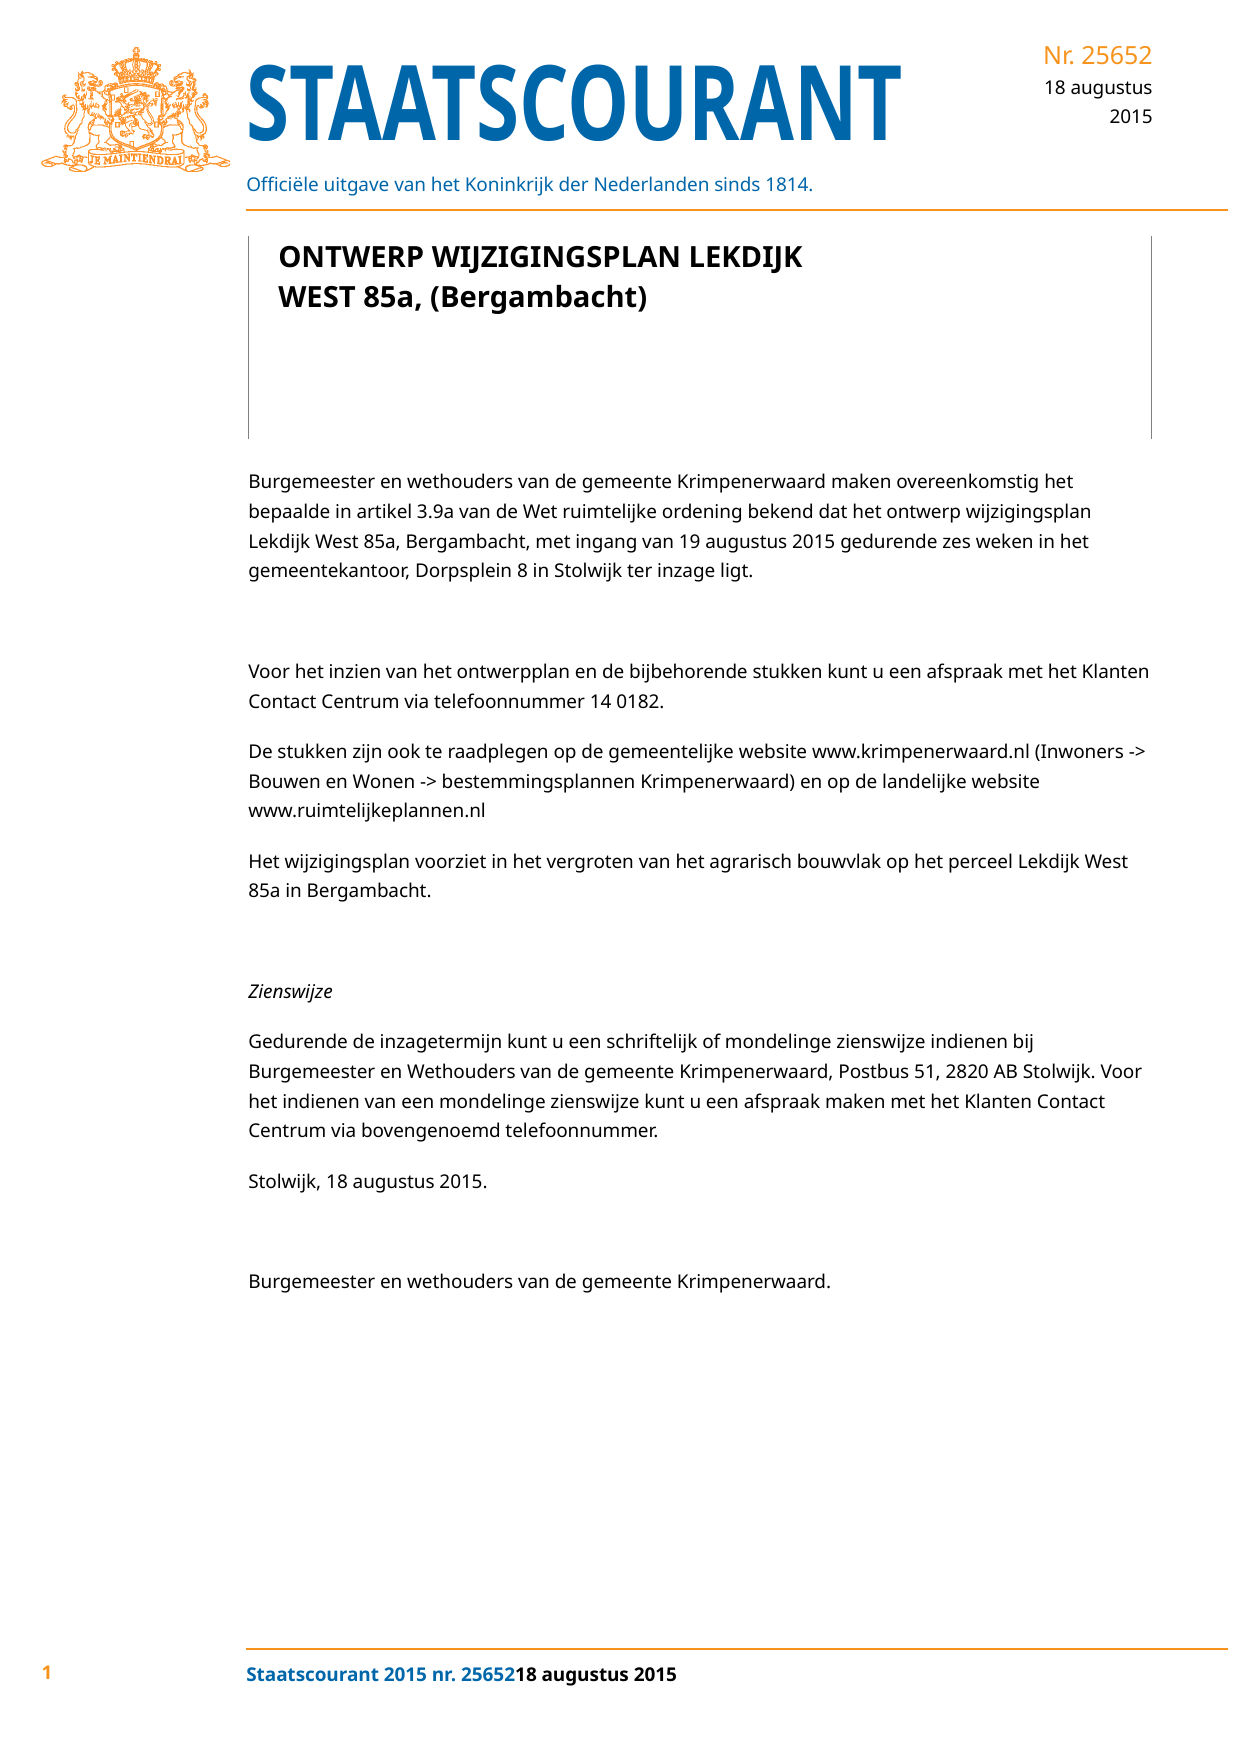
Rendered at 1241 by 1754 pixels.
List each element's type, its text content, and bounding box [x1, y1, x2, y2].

picture [912, 236, 1090, 414]
text Stolwijk, 18 augustus 2015. [248, 1168, 1152, 1193]
table_header [1090, 236, 1151, 413]
text Burgemeester en wethouders van de gemeente Krimpenerwaard maken overeenkomstig het bepaalde in artikel 3.9a van de Wet ruimtelijke ordening bekend dat het ontwerp wijzigingsplan Lekdijk West 85a, Bergambacht, met ingang van 19 augustus 2015 gedurende zes weken in het gemeentekantoor, Dorpsplein 8 in Stolwijk ter inzage ligt. [248, 469, 1152, 583]
text Zienswijze [248, 978, 1152, 1004]
table_header ONTWERP WIJZIGINGSPLAN LEKDIJK WEST 85a, (Bergambacht) [249, 236, 850, 439]
text Het wijzigingsplan voorziet in het vergroten van het agrarisch bouwvlak op het perceel Lekdijk West 85a in Bergambacht. [248, 848, 1152, 903]
text De stukken zijn ook te raadplegen op de gemeentelijke website www.krimpenerwaard.nl (Inwoners -> Bouwen en Wonen -> bestemmingsplannen Krimpenerwaard) en op de landelijke website www.ruimtelijkeplannen.nl [248, 738, 1152, 823]
text Burgemeester en wethouders van de gemeente Krimpenerwaard. [248, 1269, 1152, 1294]
table_header [850, 236, 912, 413]
table_header [850, 414, 1151, 439]
picture [41, 47, 231, 172]
text Voor het inzien van het ontwerpplan en de bijbehorende stukken kunt u een afspraak met het Klanten Contact Centrum via telefoonnummer 14 0182. [248, 658, 1152, 713]
text Gedurende de inzagetermijn kunt u een schriftelijk of mondelinge zienswijze indienen bij Burgemeester en Wethouders van de gemeente Krimpenerwaard, Postbus 51, 2820 AB Stolwijk. Voor het indienen van een mondelinge zienswijze kunt u een afspraak maken met het Klanten Contact Centrum via bovengenoemd telefoonnummer. [248, 1029, 1152, 1143]
